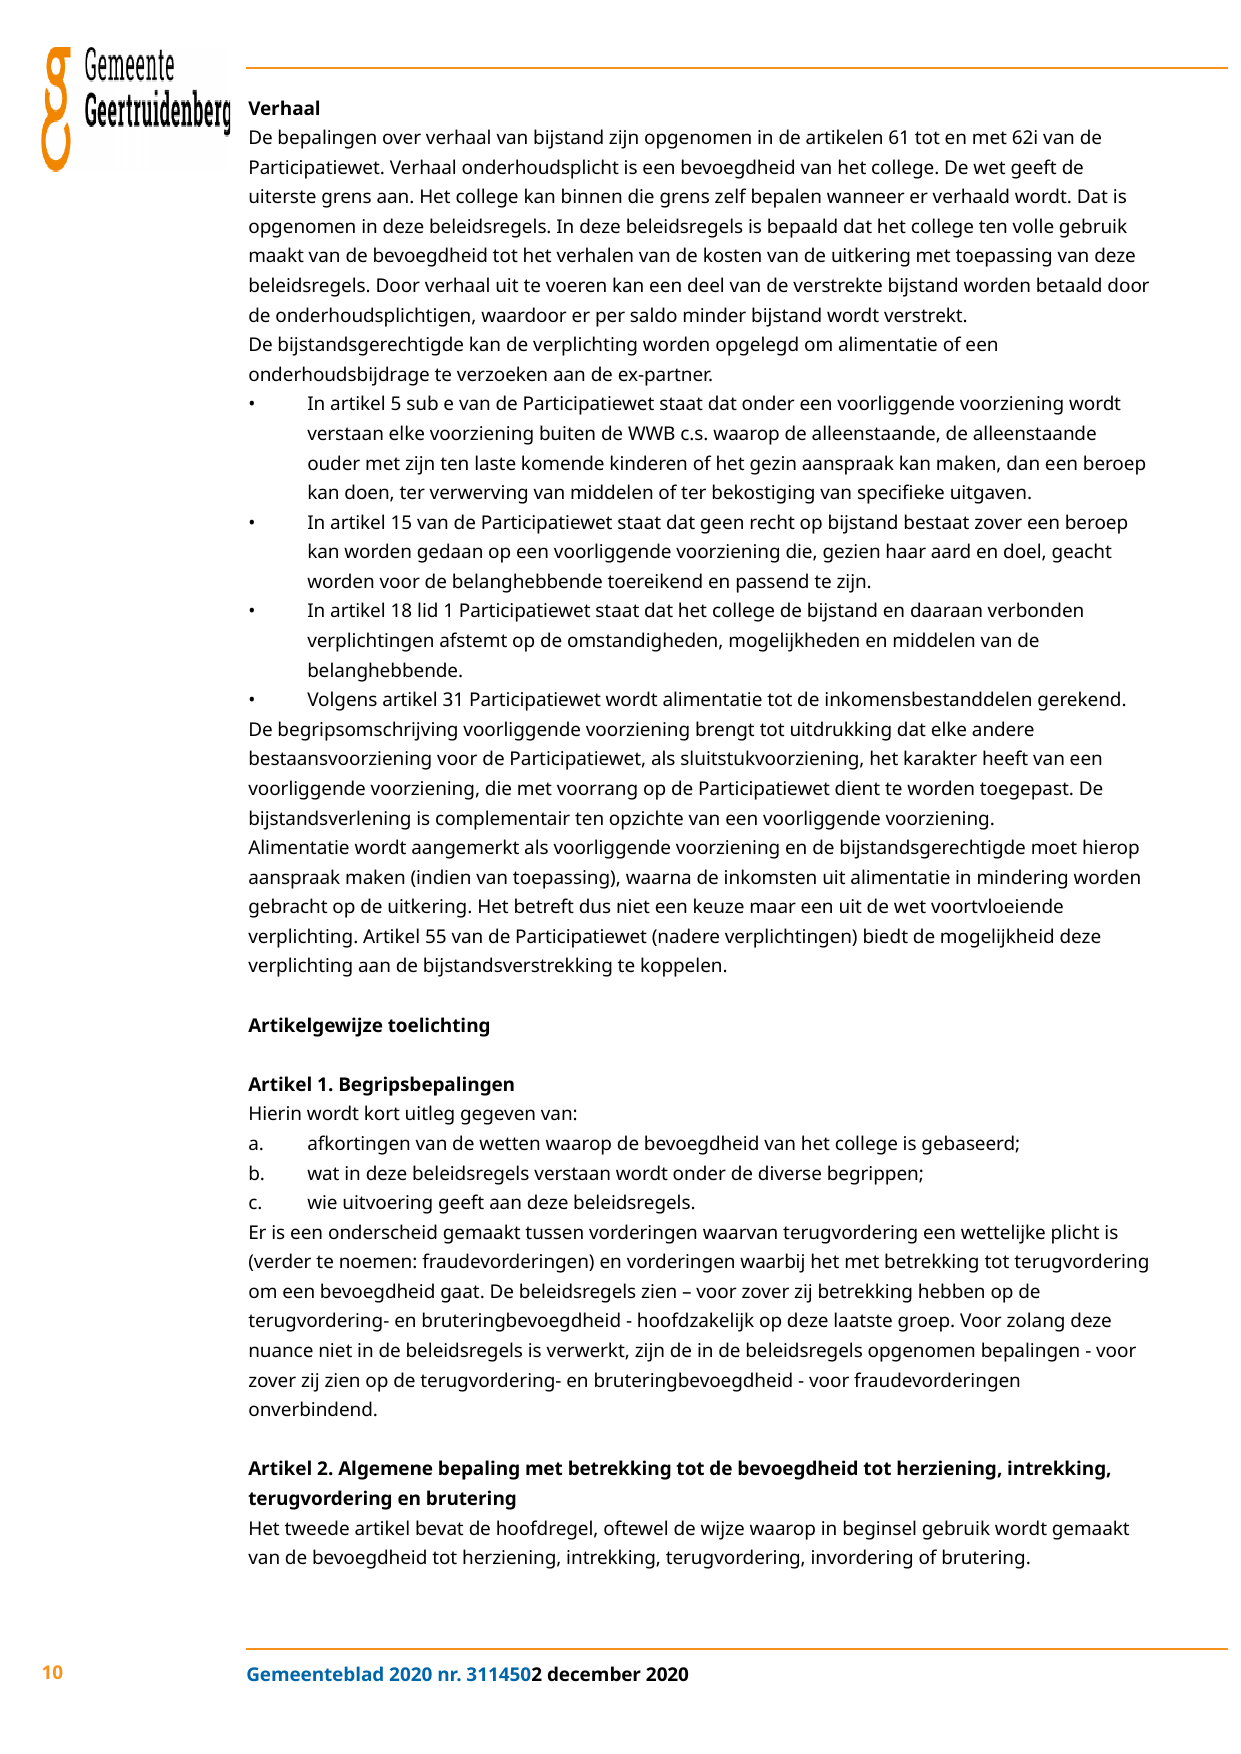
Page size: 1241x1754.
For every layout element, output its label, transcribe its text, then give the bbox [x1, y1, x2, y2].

text Artikel 1. Begripsbepalingen [248, 1071, 1152, 1097]
text Alimentatie wordt aangemerkt als voorliggende voorziening en de bijstandsgerechtigde moet hierop aanspraak maken (indien van toepassing), waarna de inkomsten uit alimentatie in mindering worden gebracht op de uitkering. Het betreft dus niet een keuze maar een uit de wet voortvloeiende verplichting. Artikel 55 van de Participatiewet (nadere verplichtingen) biedt de mogelijkheid deze verplichting aan de bijstandsverstrekking te koppelen. [248, 834, 1152, 978]
list In artikel 18 lid 1 Participatiewet staat dat het college de bijstand en daaraan verbonden verplichtingen afstemt op de omstandigheden, mogelijkheden en middelen van de belanghebbende. [248, 598, 1152, 683]
text Artikel 2. Algemene bepaling met betrekking tot de bevoegdheid tot herziening, intrekking, terugvordering en brutering [248, 1456, 1152, 1511]
text Verhaal [248, 95, 1152, 121]
list In artikel 5 sub e van de Participatiewet staat dat onder een voorliggende voorziening wordt verstaan elke voorziening buiten de WWB c.s. waarop de alleenstaande, de alleenstaande ouder met zijn ten laste komende kinderen of het gezin aanspraak kan maken, dan een beroep kan doen, ter verwerving van middelen of ter bekostiging van specifieke uitgaven. [248, 391, 1152, 505]
picture [41, 47, 231, 172]
list wie uitvoering geeft aan deze beleidsregels. [248, 1189, 1152, 1215]
list wat in deze beleidsregels verstaan wordt onder de diverse begrippen; [248, 1160, 1152, 1186]
text Artikelgewijze toelichting [248, 1012, 1152, 1038]
text Het tweede artikel bevat de hoofdregel, oftewel de wijze waarop in beginsel gebruik wordt gemaakt van de bevoegdheid tot herziening, intrekking, terugvordering, invordering of brutering. [248, 1515, 1152, 1570]
text De begripsomschrijving voorliggende voorziening brengt tot uitdrukking dat elke andere bestaansvoorziening voor de Participatiewet, als sluitstukvoorziening, het karakter heeft van een voorliggende voorziening, die met voorrang op de Participatiewet dient te worden toegepast. De bijstandsverlening is complementair ten opzichte van een voorliggende voorziening. [248, 716, 1152, 831]
text Hierin wordt kort uitleg gegeven van: [248, 1101, 1152, 1126]
text De bepalingen over verhaal van bijstand zijn opgenomen in de artikelen 61 tot en met 62i van de Participatiewet. Verhaal onderhoudsplicht is een bevoegdheid van het college. De wet geeft de uiterste grens aan. Het college kan binnen die grens zelf bepalen wanneer er verhaald wordt. Dat is opgenomen in deze beleidsregels. In deze beleidsregels is bepaald dat het college ten volle gebruik maakt van de bevoegdheid tot het verhalen van de kosten van de uitkering met toepassing van deze beleidsregels. Door verhaal uit te voeren kan een deel van de verstrekte bijstand worden betaald door de onderhoudsplichtigen, waardoor er per saldo minder bijstand wordt verstrekt. [248, 124, 1152, 328]
list afkortingen van de wetten waarop de bevoegdheid van het college is gebaseerd; [248, 1130, 1152, 1156]
list Volgens artikel 31 Participatiewet wordt alimentatie tot de inkomensbestanddelen gerekend. [248, 686, 1152, 712]
text De bijstandsgerechtigde kan de verplichting worden opgelegd om alimentatie of een onderhoudsbijdrage te verzoeken aan de ex-partner. [248, 331, 1152, 387]
list In artikel 15 van de Participatiewet staat dat geen recht op bijstand bestaat zover een beroep kan worden gedaan op een voorliggende voorziening die, gezien haar aard en doel, geacht worden voor de belanghebbende toereikend en passend te zijn. [248, 509, 1152, 594]
text Er is een onderscheid gemaakt tussen vorderingen waarvan terugvordering een wettelijke plicht is (verder te noemen: fraudevorderingen) en vorderingen waarbij het met betrekking tot terugvordering om een bevoegdheid gaat. De beleidsregels zien – voor zover zij betrekking hebben op de terugvordering- en bruteringbevoegdheid - hoofdzakelijk op deze laatste groep. Voor zolang deze nuance niet in de beleidsregels is verwerkt, zijn de in de beleidsregels opgenomen bepalingen - voor zover zij zien op de terugvordering- en bruteringbevoegdheid - voor fraudevorderingen onverbindend. [248, 1219, 1152, 1422]
